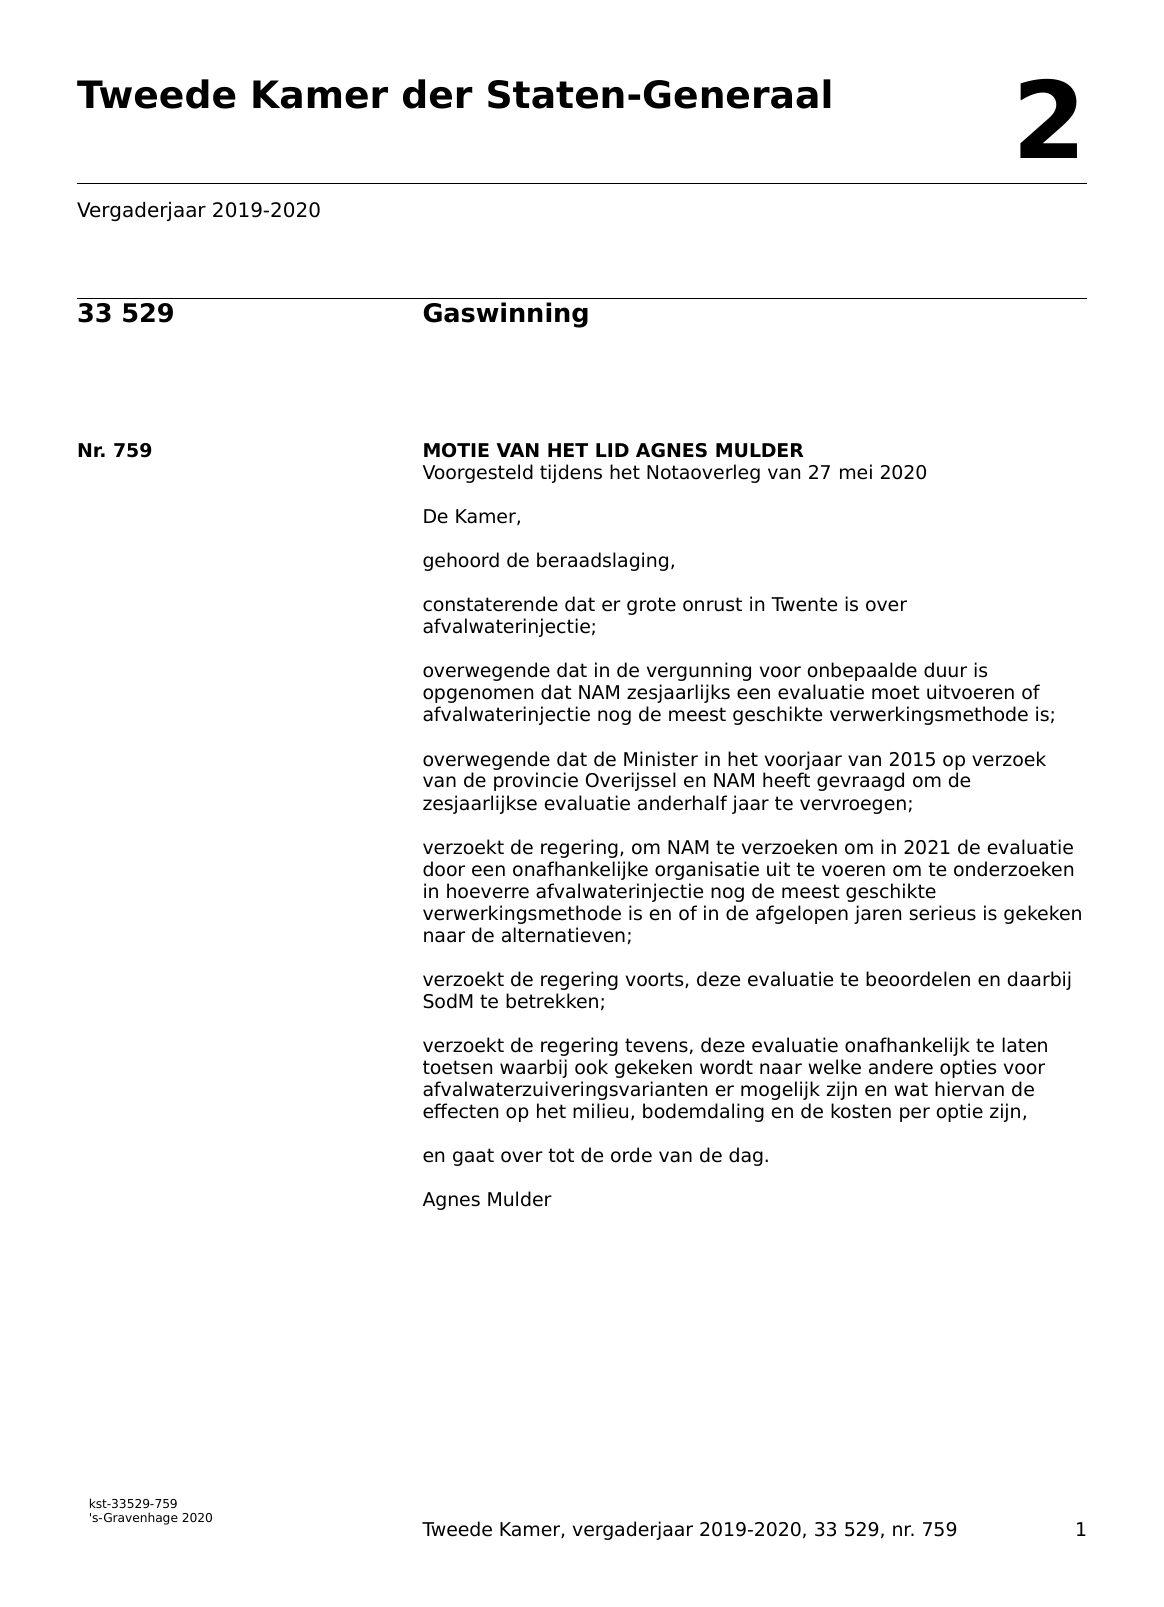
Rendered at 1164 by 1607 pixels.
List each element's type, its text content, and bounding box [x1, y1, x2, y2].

subtitle Nr. 759 MOTIE VAN HET LID AGNES MULDER [77, 440, 1087, 462]
table_header 2 [886, 59, 1087, 183]
text kst-33529-759 [88, 1497, 323, 1511]
text 's-Gravenhage 2020 [88, 1511, 323, 1525]
text overwegende dat in de vergunning voor onbepaalde duur is opgenomen dat NAM zesjaarlijks een evaluatie moet uitvoeren of afvalwaterinjectie nog de meest geschikte verwerkingsmethode is; [422, 660, 1087, 726]
text verzoekt de regering voorts, deze evaluatie te beoordelen en daarbij SodM te betrekken; [422, 969, 1087, 1013]
text Agnes Mulder [422, 1189, 1087, 1211]
text overwegende dat de Minister in het voorjaar van 2015 op verzoek van de provincie Overijssel en NAM heeft gevraagd om de zesjaarlijkse evaluatie anderhalf jaar te vervroegen; [422, 748, 1087, 814]
text verzoekt de regering tevens, deze evaluatie onafhankelijk te laten toetsen waarbij ook gekeken wordt naar welke andere opties voor afvalwaterzuiveringsvarianten er mogelijk zijn en wat hiervan de effecten op het milieu, bodemdaling en de kosten per optie zijn, [422, 1035, 1087, 1123]
subtitle 33 529 Gaswinning [77, 299, 1087, 329]
text constaterende dat er grote onrust in Twente is over afvalwaterinjectie; [422, 594, 1087, 638]
table_header Tweede Kamer der Staten-Generaal [77, 59, 886, 183]
text Voorgesteld tijdens het Notaoverleg van 27 mei 2020 [422, 462, 1087, 484]
text gehoord de beraadslaging, [422, 550, 1087, 572]
text en gaat over tot de orde van de dag. [422, 1145, 1087, 1167]
text verzoekt de regering, om NAM te verzoeken om in 2021 de evaluatie door een onafhankelijke organisatie uit te voeren om te onderzoeken in hoeverre afvalwaterinjectie nog de meest geschikte verwerkingsmethode is en of in de afgelopen jaren serieus is gekeken naar de alternatieven; [422, 837, 1087, 946]
text De Kamer, [422, 506, 1087, 528]
table_cell Vergaderjaar 2019-2020 [77, 184, 1087, 298]
